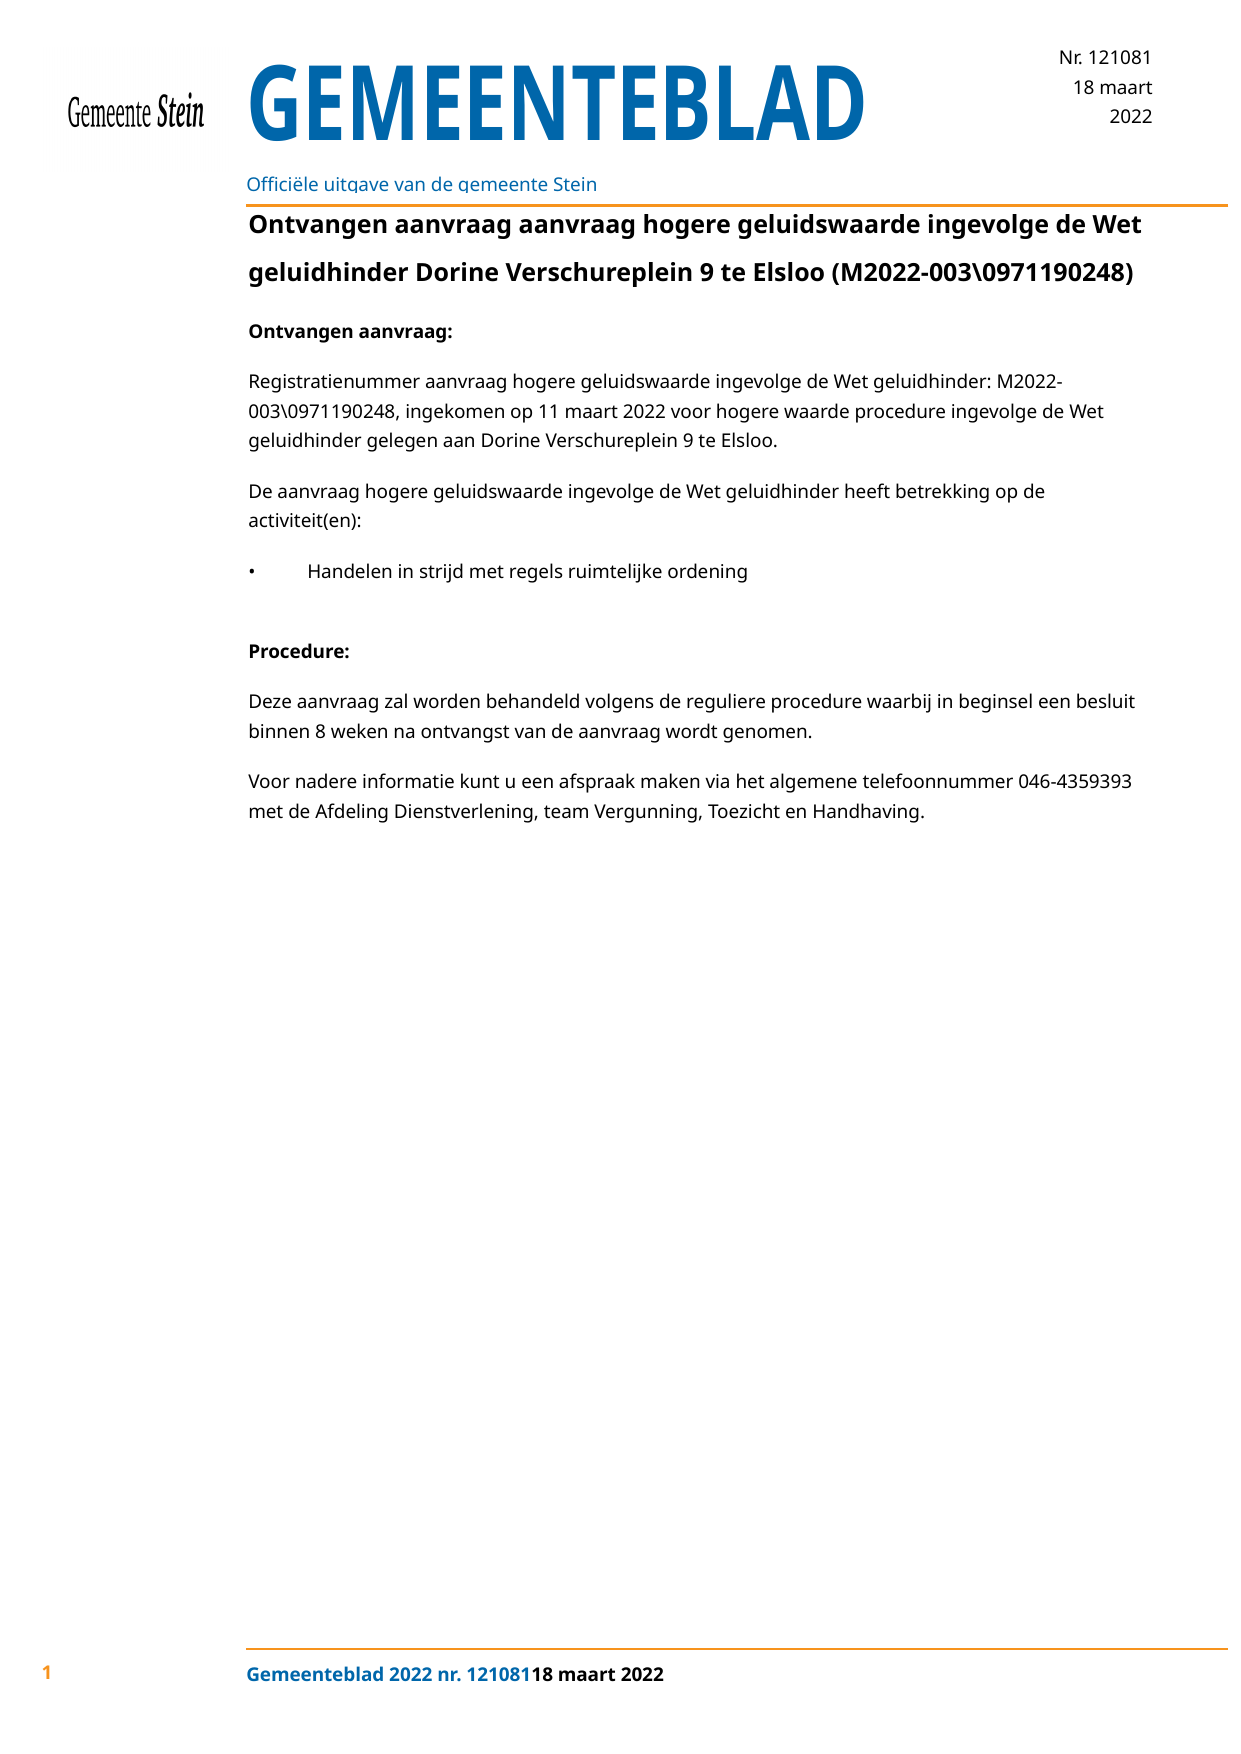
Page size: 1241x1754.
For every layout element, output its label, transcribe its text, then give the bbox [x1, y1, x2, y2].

text Deze aanvraag zal worden behandeld volgens de reguliere procedure waarbij in beginsel een besluit binnen 8 weken na ontvangst van de aanvraag wordt genomen. [248, 688, 1152, 744]
text Procedure: [248, 638, 1152, 664]
text De aanvraag hogere geluidswaarde ingevolge de Wet geluidhinder heeft betrekking op de activiteit(en): [248, 478, 1152, 533]
list Handelen in strijd met regels ruimtelijke ordening [248, 558, 1152, 584]
text Voor nadere informatie kunt u een afspraak maken via het algemene telefoonnummer 046-4359393 met de Afdeling Dienstverlening, team Vergunning, Toezicht en Handhaving. [248, 768, 1152, 824]
text Ontvangen aanvraag aanvraag hogere geluidswaarde ingevolge de Wet geluidhinder Dorine Verschureplein 9 te Elsloo (M2022-003\0971190248) [248, 207, 1152, 288]
text Ontvangen aanvraag: [248, 318, 1152, 344]
picture [41, 47, 231, 172]
text Registratienummer aanvraag hogere geluidswaarde ingevolge de Wet geluidhinder: M2022-003\0971190248, ingekomen op 11 maart 2022 voor hogere waarde procedure ingevolge de Wet geluidhinder gelegen aan Dorine Verschureplein 9 te Elsloo. [248, 368, 1152, 453]
